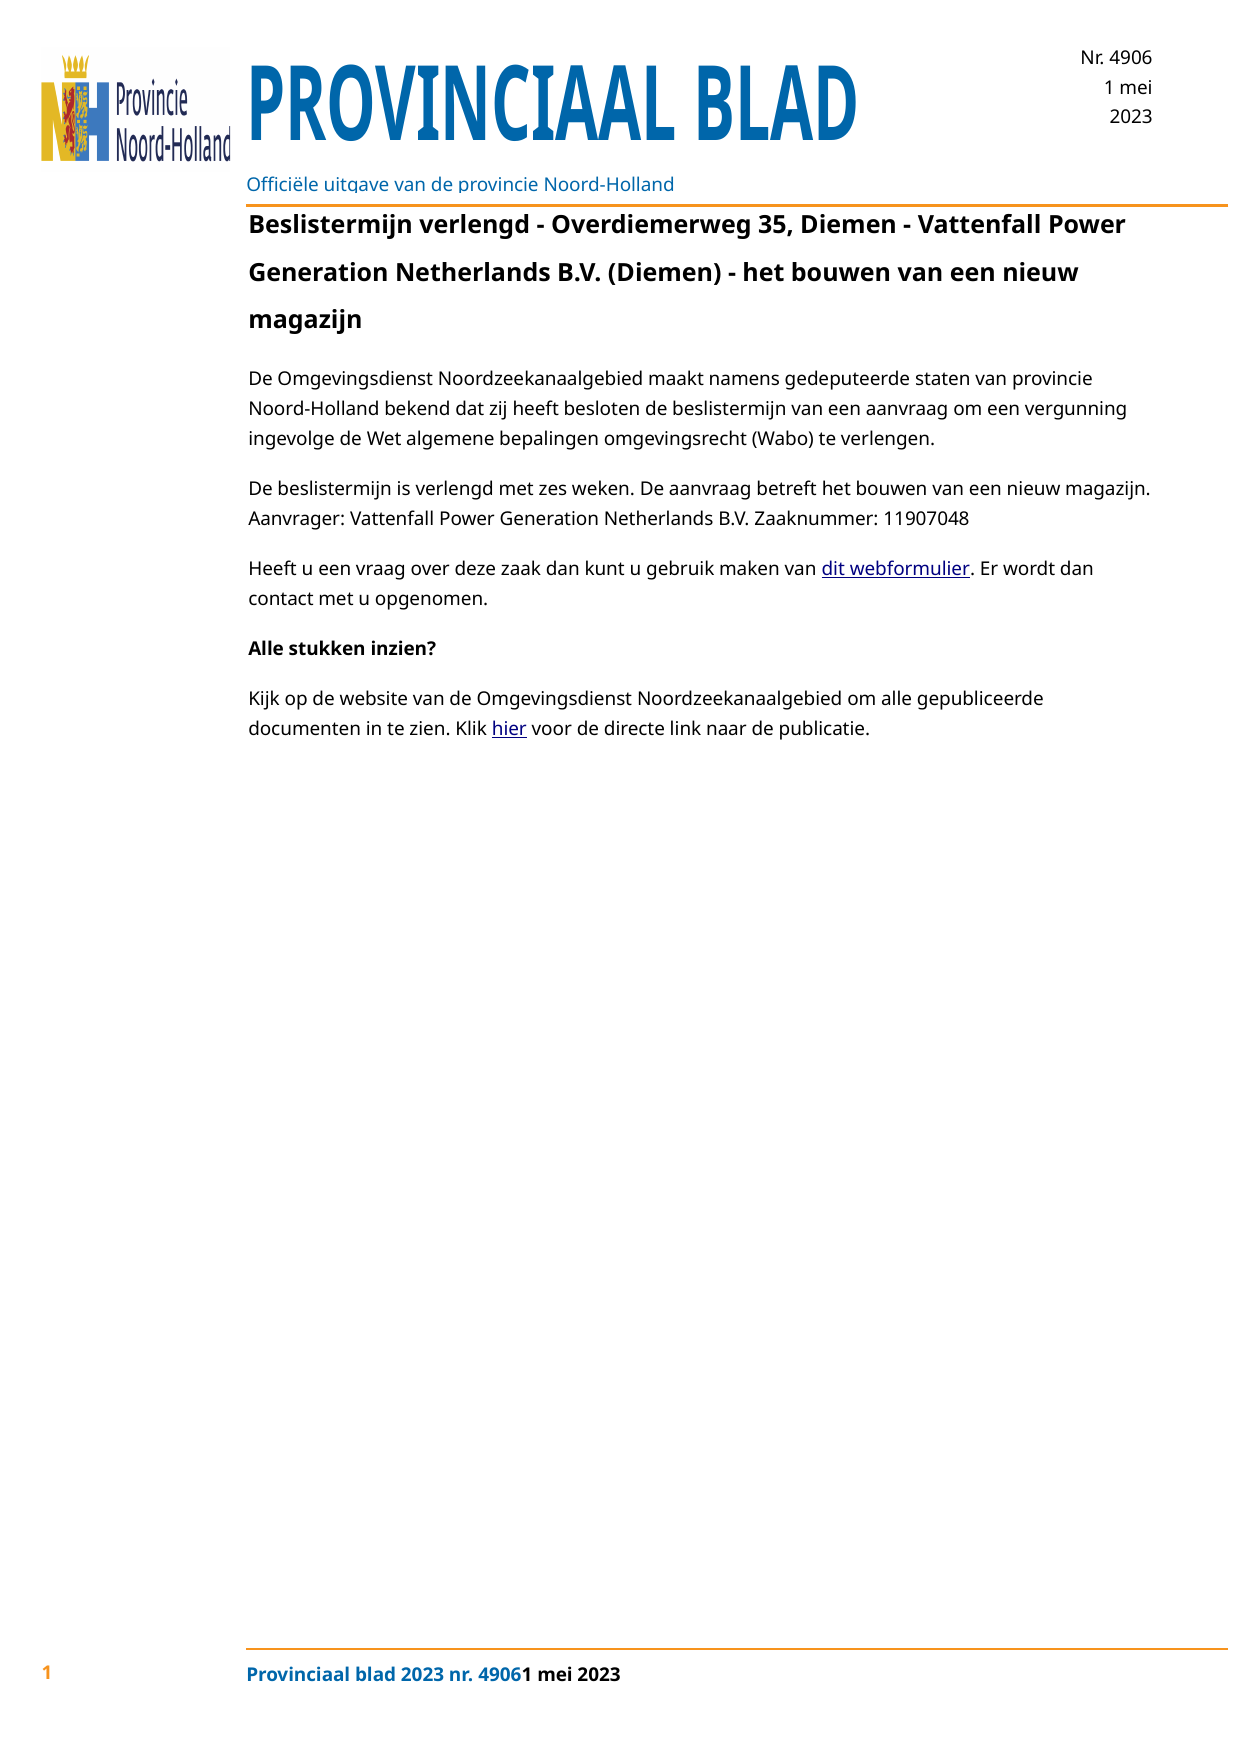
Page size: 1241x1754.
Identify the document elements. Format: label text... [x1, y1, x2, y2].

text De beslistermijn is verlengd met zes weken. De aanvraag betreft het bouwen van een nieuw magazijn. Aanvrager: Vattenfall Power Generation Netherlands B.V. Zaaknummer: 11907048 [248, 475, 1152, 530]
picture [41, 47, 231, 172]
text De Omgevingsdienst Noordzeekanaalgebied maakt namens gedeputeerde staten van provincie Noord-Holland bekend dat zij heeft besloten de beslistermijn van een aanvraag om een vergunning ingevolge de Wet algemene bepalingen omgevingsrecht (Wabo) te verlengen. [248, 366, 1152, 450]
text Heeft u een vraag over deze zaak dan kunt u gebruik maken van dit webformulier. Er wordt dan contact met u opgenomen. [248, 555, 1152, 610]
text Kijk op de website van de Omgevingsdienst Noordzeekanaalgebied om alle gepubliceerde documenten in te zien. Klik hier voor de directe link naar de publicatie. [248, 686, 1152, 741]
text Alle stukken inzien? [248, 635, 1152, 661]
text Beslistermijn verlengd - Overdiemerweg 35, Diemen - Vattenfall Power Generation Netherlands B.V. (Diemen) - het bouwen van een nieuw magazijn [248, 207, 1152, 336]
